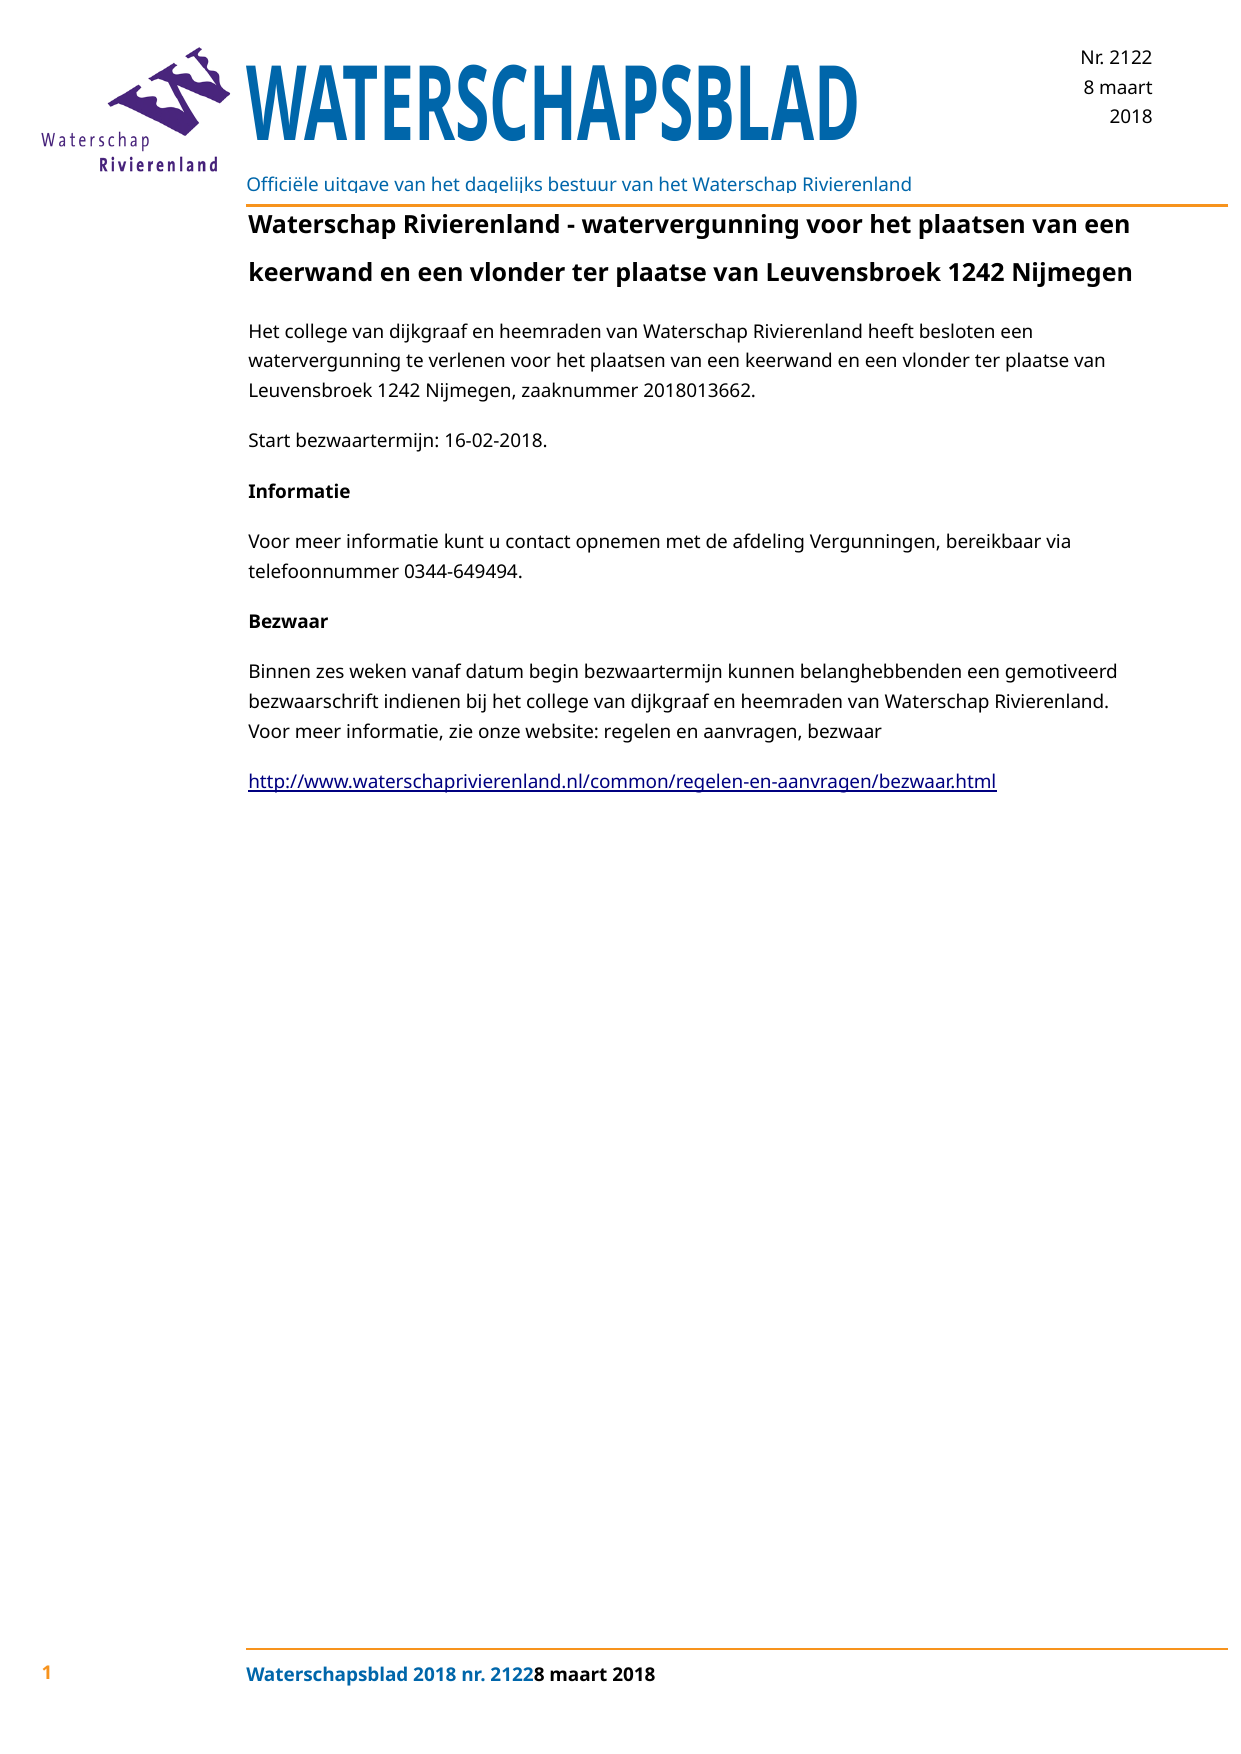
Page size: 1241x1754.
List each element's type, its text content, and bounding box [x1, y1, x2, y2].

picture [41, 47, 231, 172]
text Binnen zes weken vanaf datum begin bezwaartermijn kunnen belanghebbenden een gemotiveerd bezwaarschrift indienen bij het college van dijkgraaf en heemraden van Waterschap Rivierenland. Voor meer informatie, zie onze website: regelen en aanvragen, bezwaar [248, 659, 1152, 744]
text Voor meer informatie kunt u contact opnemen met de afdeling Vergunningen, bereikbaar via telefoonnummer 0344-649494. [248, 528, 1152, 584]
text Bezwaar [248, 608, 1152, 634]
text Het college van dijkgraaf en heemraden van Waterschap Rivierenland heeft besloten een watervergunning te verlenen voor het plaatsen van een keerwand en een vlonder ter plaatse van Leuvensbroek 1242 Nijmegen, zaaknummer 2018013662. [248, 318, 1152, 403]
text Start bezwaartermijn: 16-02-2018. [248, 427, 1152, 453]
text http://www.waterschaprivierenland.nl/common/regelen-en-aanvragen/bezwaar.html [248, 768, 1152, 794]
text Informatie [248, 478, 1152, 504]
text Waterschap Rivierenland - watervergunning voor het plaatsen van een keerwand en een vlonder ter plaatse van Leuvensbroek 1242 Nijmegen [248, 207, 1152, 288]
